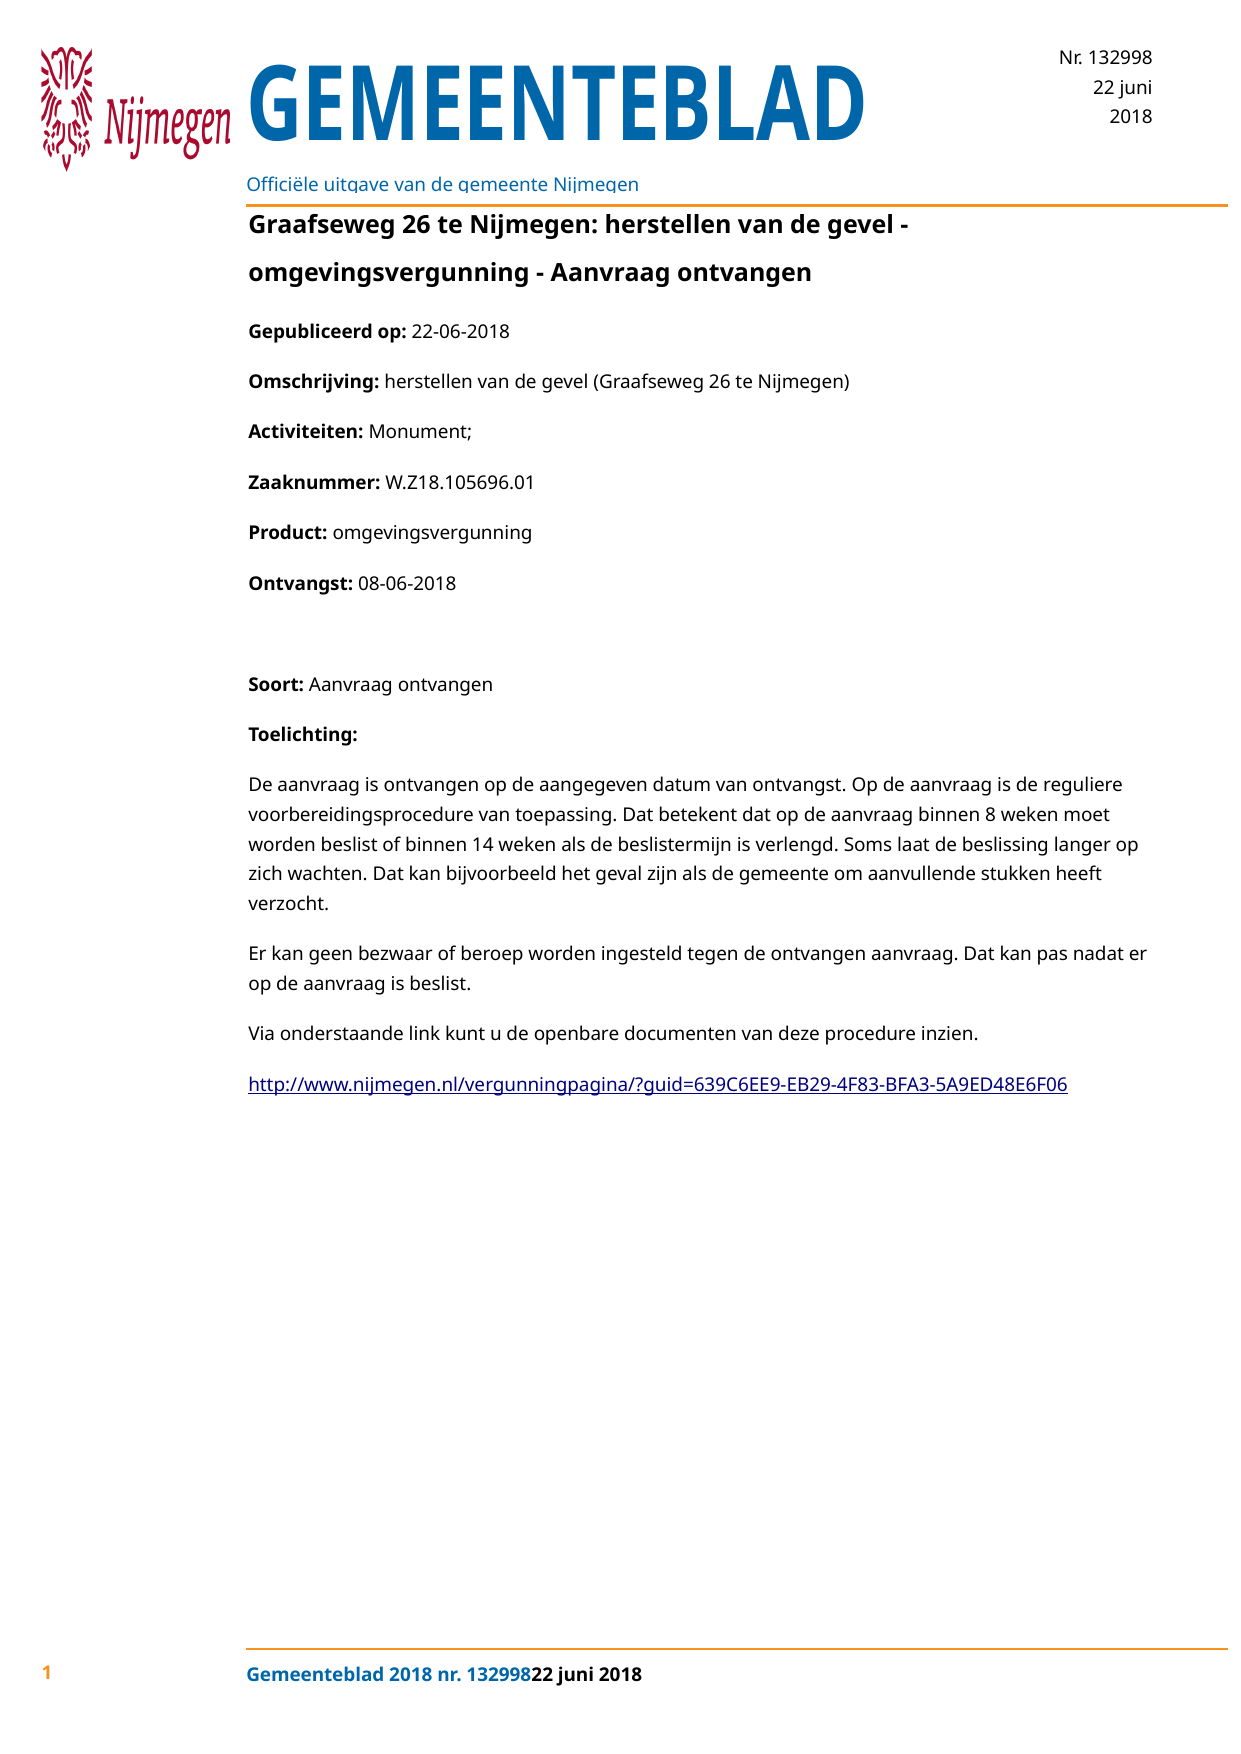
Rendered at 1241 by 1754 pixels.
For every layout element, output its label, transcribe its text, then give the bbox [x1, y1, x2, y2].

text Ontvangst: 08-06-2018 [248, 570, 1152, 596]
picture [41, 47, 231, 172]
text De aanvraag is ontvangen op de aangegeven datum van ontvangst. Op de aanvraag is de reguliere voorbereidingsprocedure van toepassing. Dat betekent dat op de aanvraag binnen 8 weken moet worden beslist of binnen 14 weken als de beslistermijn is verlengd. Soms laat de beslissing langer op zich wachten. Dat kan bijvoorbeeld het geval zijn als de gemeente om aanvullende stukken heeft verzocht. [248, 772, 1152, 916]
text Soort: Aanvraag ontvangen [248, 671, 1152, 697]
text Via onderstaande link kunt u de openbare documenten van deze procedure inzien. [248, 1020, 1152, 1046]
text Toelichting: [248, 721, 1152, 747]
text Graafseweg 26 te Nijmegen: herstellen van de gevel - omgevingsvergunning - Aanvraag ontvangen [248, 207, 1152, 288]
text Zaaknummer: W.Z18.105696.01 [248, 469, 1152, 495]
text Omschrijving: herstellen van de gevel (Graafseweg 26 te Nijmegen) [248, 368, 1152, 394]
text Activiteiten: Monument; [248, 419, 1152, 444]
text Product: omgevingsvergunning [248, 519, 1152, 545]
text Gepubliceerd op: 22-06-2018 [248, 318, 1152, 344]
text http://www.nijmegen.nl/vergunningpagina/?guid=639C6EE9-EB29-4F83-BFA3-5A9ED48E6F06 [248, 1071, 1152, 1097]
text Er kan geen bezwaar of beroep worden ingesteld tegen de ontvangen aanvraag. Dat kan pas nadat er op de aanvraag is beslist. [248, 940, 1152, 996]
